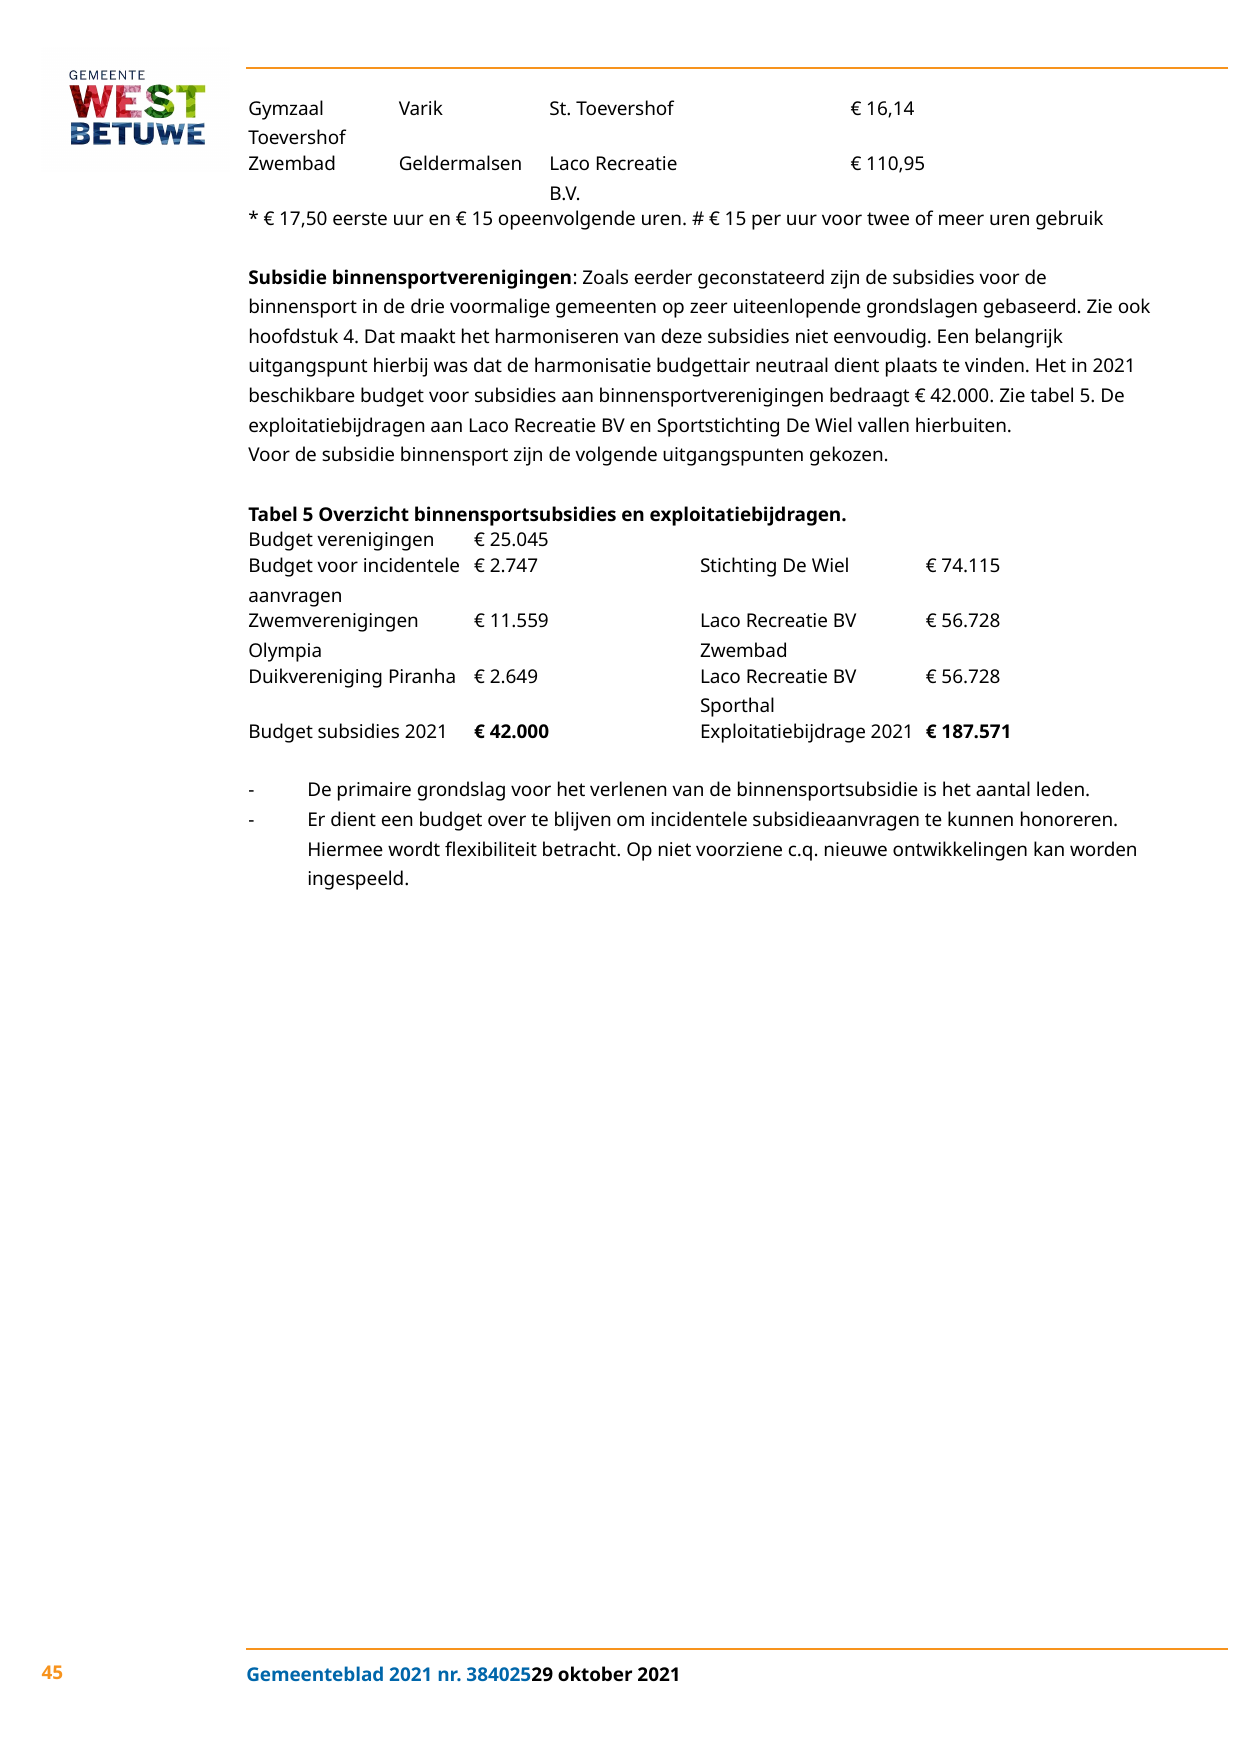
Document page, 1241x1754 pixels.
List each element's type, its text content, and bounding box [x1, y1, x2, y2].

table_cell Zwemverenigingen Olympia [248, 608, 474, 663]
table_cell Geldermalsen [399, 150, 549, 205]
table_cell Exploitatiebijdrage 2021 [700, 718, 926, 744]
table_cell € 74.115 [926, 552, 1152, 607]
table_cell € 110,95 [850, 150, 1001, 205]
table_cell Budget voor incidentele aanvragen [248, 552, 474, 607]
table_cell € 16,14 [850, 95, 1001, 150]
list De primaire grondslag voor het verlenen van de binnensportsubsidie is het aantal leden. [248, 777, 1152, 802]
table_cell Gymzaal Toevershof [248, 95, 398, 150]
list Er dient een budget over te blijven om incidentele subsidieaanvragen te kunnen honoreren. Hiermee wordt flexibiliteit betracht. Op niet voorziene c.q. nieuwe ontwikkelingen kan worden ingespeeld. [248, 806, 1152, 891]
table_cell Budget subsidies 2021 [248, 718, 474, 744]
table_cell [1001, 150, 1152, 205]
table_cell [926, 526, 1152, 552]
table_cell Duikvereniging Piranha [248, 663, 474, 718]
table_cell Budget verenigingen [248, 526, 474, 552]
table_cell Laco Recreatie BV Zwembad [700, 608, 926, 663]
table_cell [700, 95, 850, 150]
table_cell € 25.045 [474, 526, 700, 552]
table_cell * € 17,50 eerste uur en € 15 opeenvolgende uren. # € 15 per uur voor twee of meer uren gebruik [248, 205, 1152, 231]
table_cell Stichting De Wiel [700, 552, 926, 607]
table_cell € 11.559 [474, 608, 700, 663]
table_cell Varik [399, 95, 549, 150]
table_cell € 56.728 [926, 608, 1152, 663]
table_cell Laco Recreatie BV Sporthal [700, 663, 926, 718]
table_cell € 42.000 [474, 718, 700, 744]
table_cell [700, 526, 926, 552]
table_cell € 187.571 [926, 718, 1152, 744]
table_header Tabel 5 Overzicht binnensportsubsidies en exploitatiebijdragen. [248, 501, 1152, 526]
table_cell [1001, 95, 1152, 150]
table_cell € 2.649 [474, 663, 700, 718]
table_cell € 56.728 [926, 663, 1152, 718]
table_cell Laco Recreatie B.V. [549, 150, 700, 205]
text Subsidie binnensportverenigingen: Zoals eerder geconstateerd zijn de subsidies voor de binnensport in de drie voormalige gemeenten op zeer uiteenlopende grondslagen gebaseerd. Zie ook hoofdstuk 4. Dat maakt het harmoniseren van deze subsidies niet eenvoudig. Een belangrijk uitgangspunt hierbij was dat de harmonisatie budgettair neutraal dient plaats te vinden. Het in 2021 beschikbare budget voor subsidies aan binnensportverenigingen bedraagt € 42.000. Zie tabel 5. De exploitatiebijdragen aan Laco Recreatie BV en Sportstichting De Wiel vallen hierbuiten. [248, 264, 1152, 438]
table_cell [700, 150, 850, 205]
table_cell Zwembad [248, 150, 398, 205]
picture [41, 47, 231, 172]
table_cell € 2.747 [474, 552, 700, 607]
table_cell St. Toevershof [549, 95, 700, 150]
text Voor de subsidie binnensport zijn de volgende uitgangspunten gekozen. [248, 441, 1152, 467]
